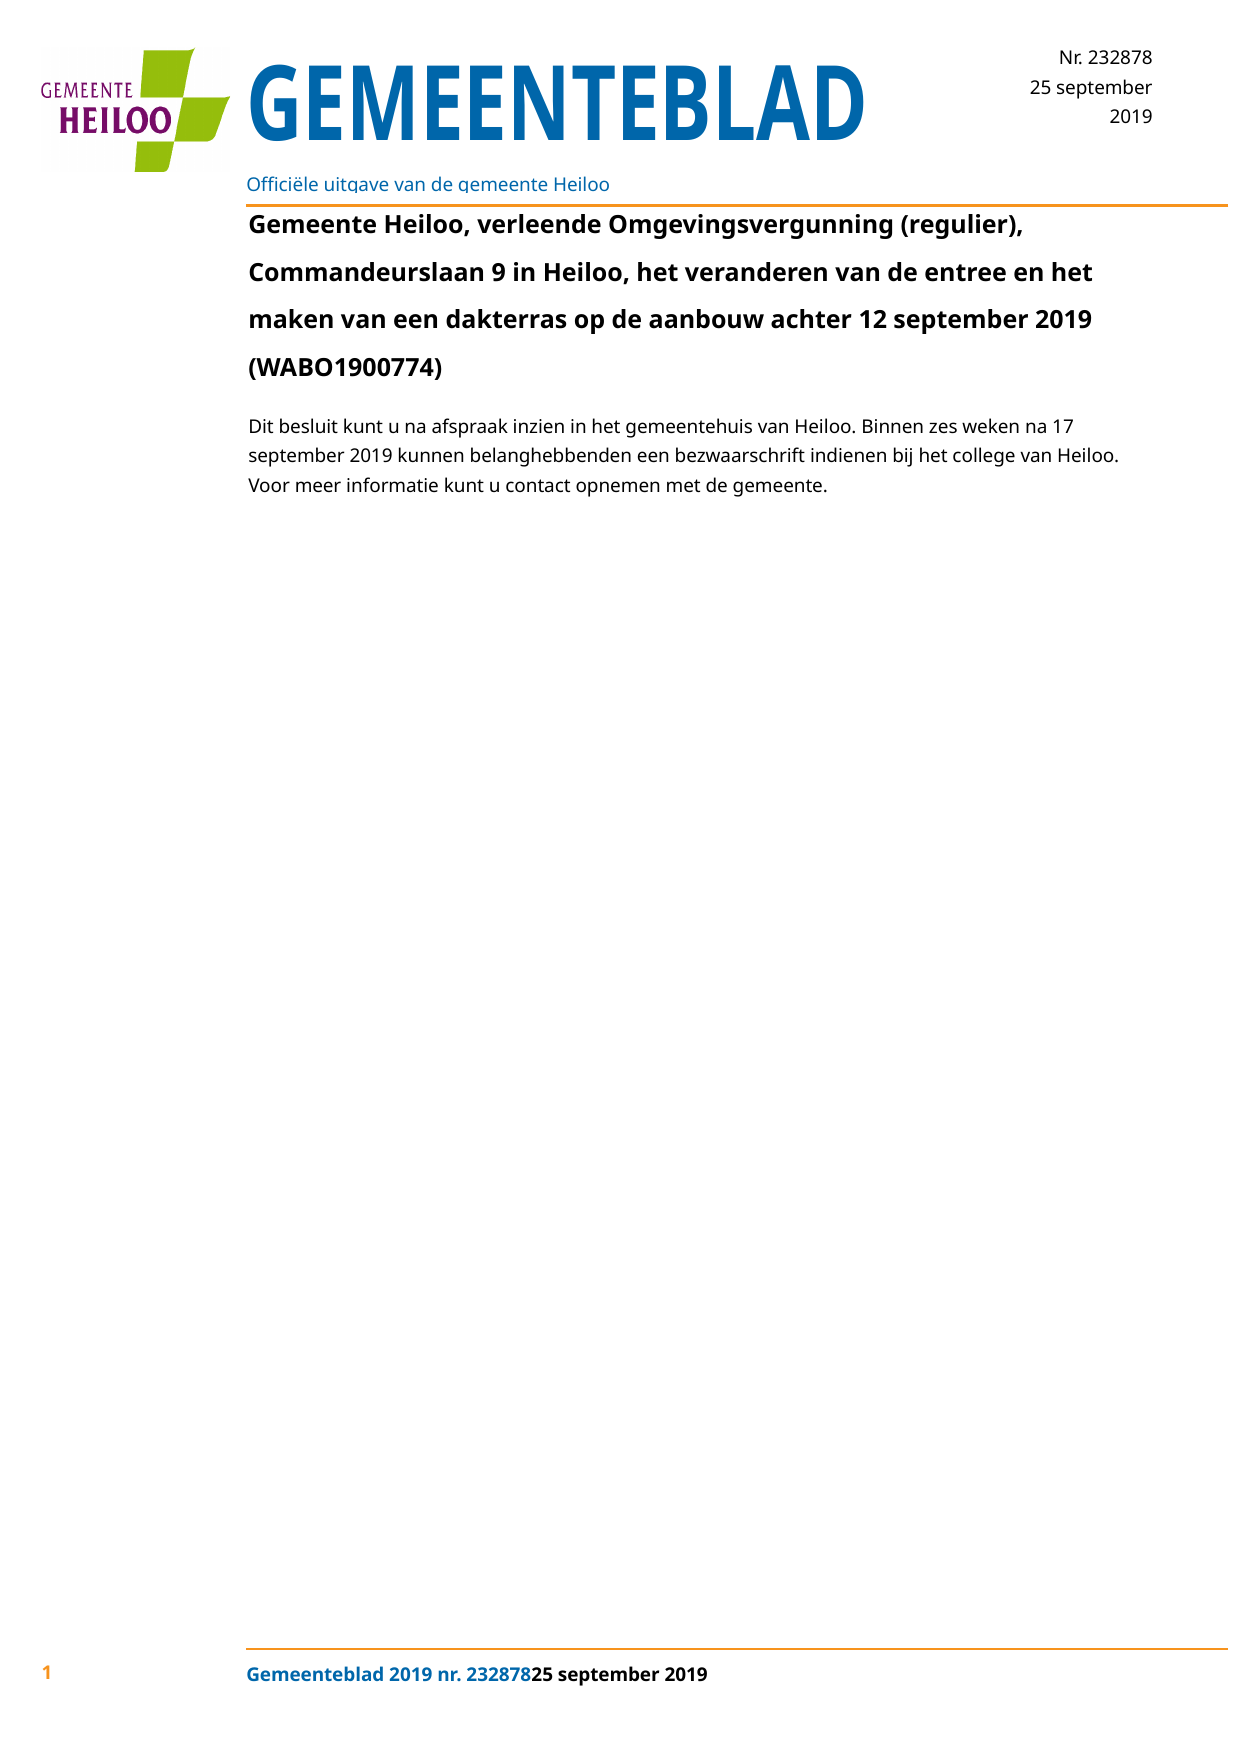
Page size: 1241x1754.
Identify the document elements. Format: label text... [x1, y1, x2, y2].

picture [41, 47, 231, 172]
text Dit besluit kunt u na afspraak inzien in het gemeentehuis van Heiloo. Binnen zes weken na 17 september 2019 kunnen belanghebbenden een bezwaarschrift indienen bij het college van Heiloo. Voor meer informatie kunt u contact opnemen met de gemeente. [248, 413, 1152, 498]
text Gemeente Heiloo, verleende Omgevingsvergunning (regulier), Commandeurslaan 9 in Heiloo, het veranderen van de entree en het maken van een dakterras op de aanbouw achter 12 september 2019 (WABO1900774) [248, 207, 1152, 384]
